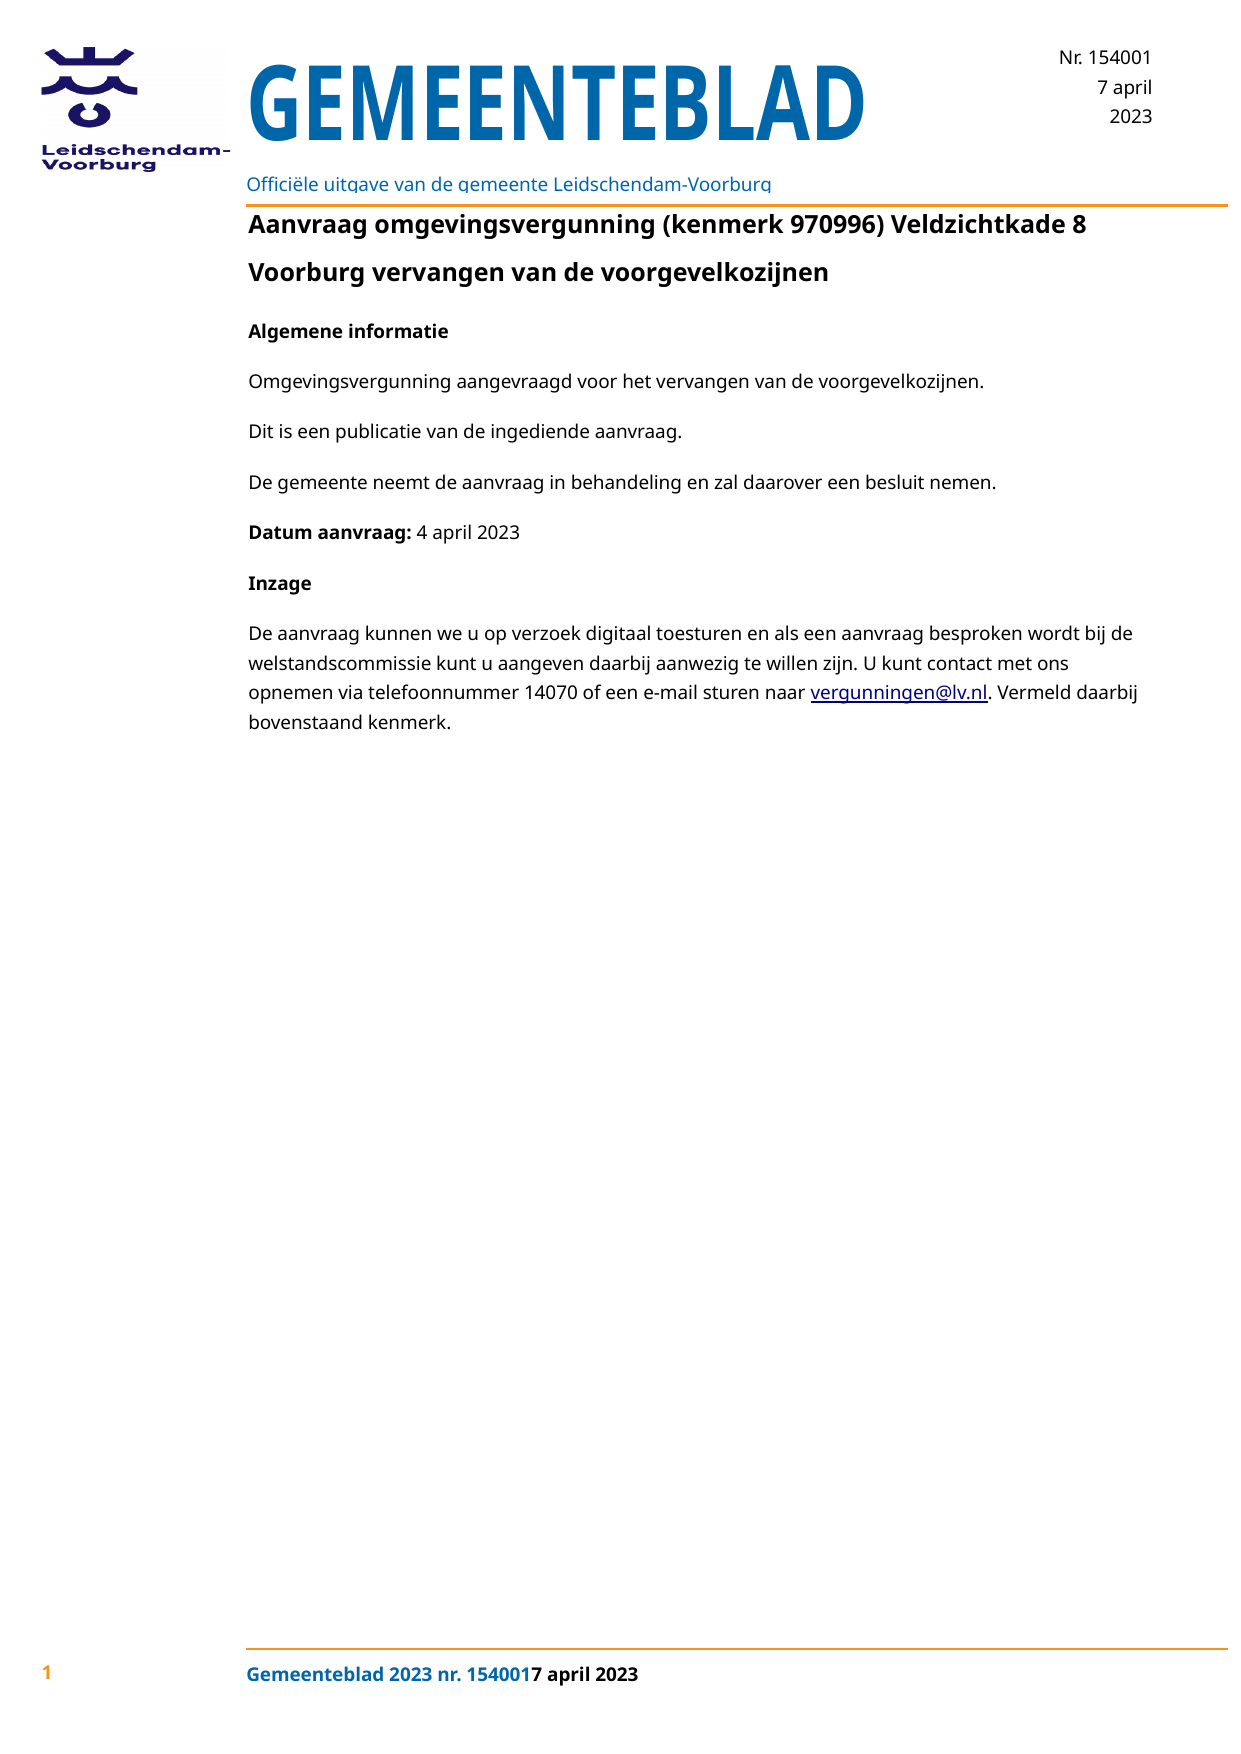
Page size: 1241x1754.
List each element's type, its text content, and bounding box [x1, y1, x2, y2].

text De gemeente neemt de aanvraag in behandeling en zal daarover een besluit nemen. [248, 469, 1152, 495]
picture [41, 47, 231, 172]
text Datum aanvraag: 4 april 2023 [248, 519, 1152, 545]
text Algemene informatie [248, 318, 1152, 344]
text Dit is een publicatie van de ingediende aanvraag. [248, 419, 1152, 444]
text Omgevingsvergunning aangevraagd voor het vervangen van de voorgevelkozijnen. [248, 368, 1152, 394]
text De aanvraag kunnen we u op verzoek digitaal toesturen en als een aanvraag besproken wordt bij de welstandscommissie kunt u aangeven daarbij aanwezig te willen zijn. U kunt contact met ons opnemen via telefoonnummer 14070 of een e-mail sturen naar vergunningen@lv.nl. Vermeld daarbij bovenstaand kenmerk. [248, 620, 1152, 735]
text Inzage [248, 570, 1152, 596]
text Aanvraag omgevingsvergunning (kenmerk 970996) Veldzichtkade 8 Voorburg vervangen van de voorgevelkozijnen [248, 207, 1152, 288]
